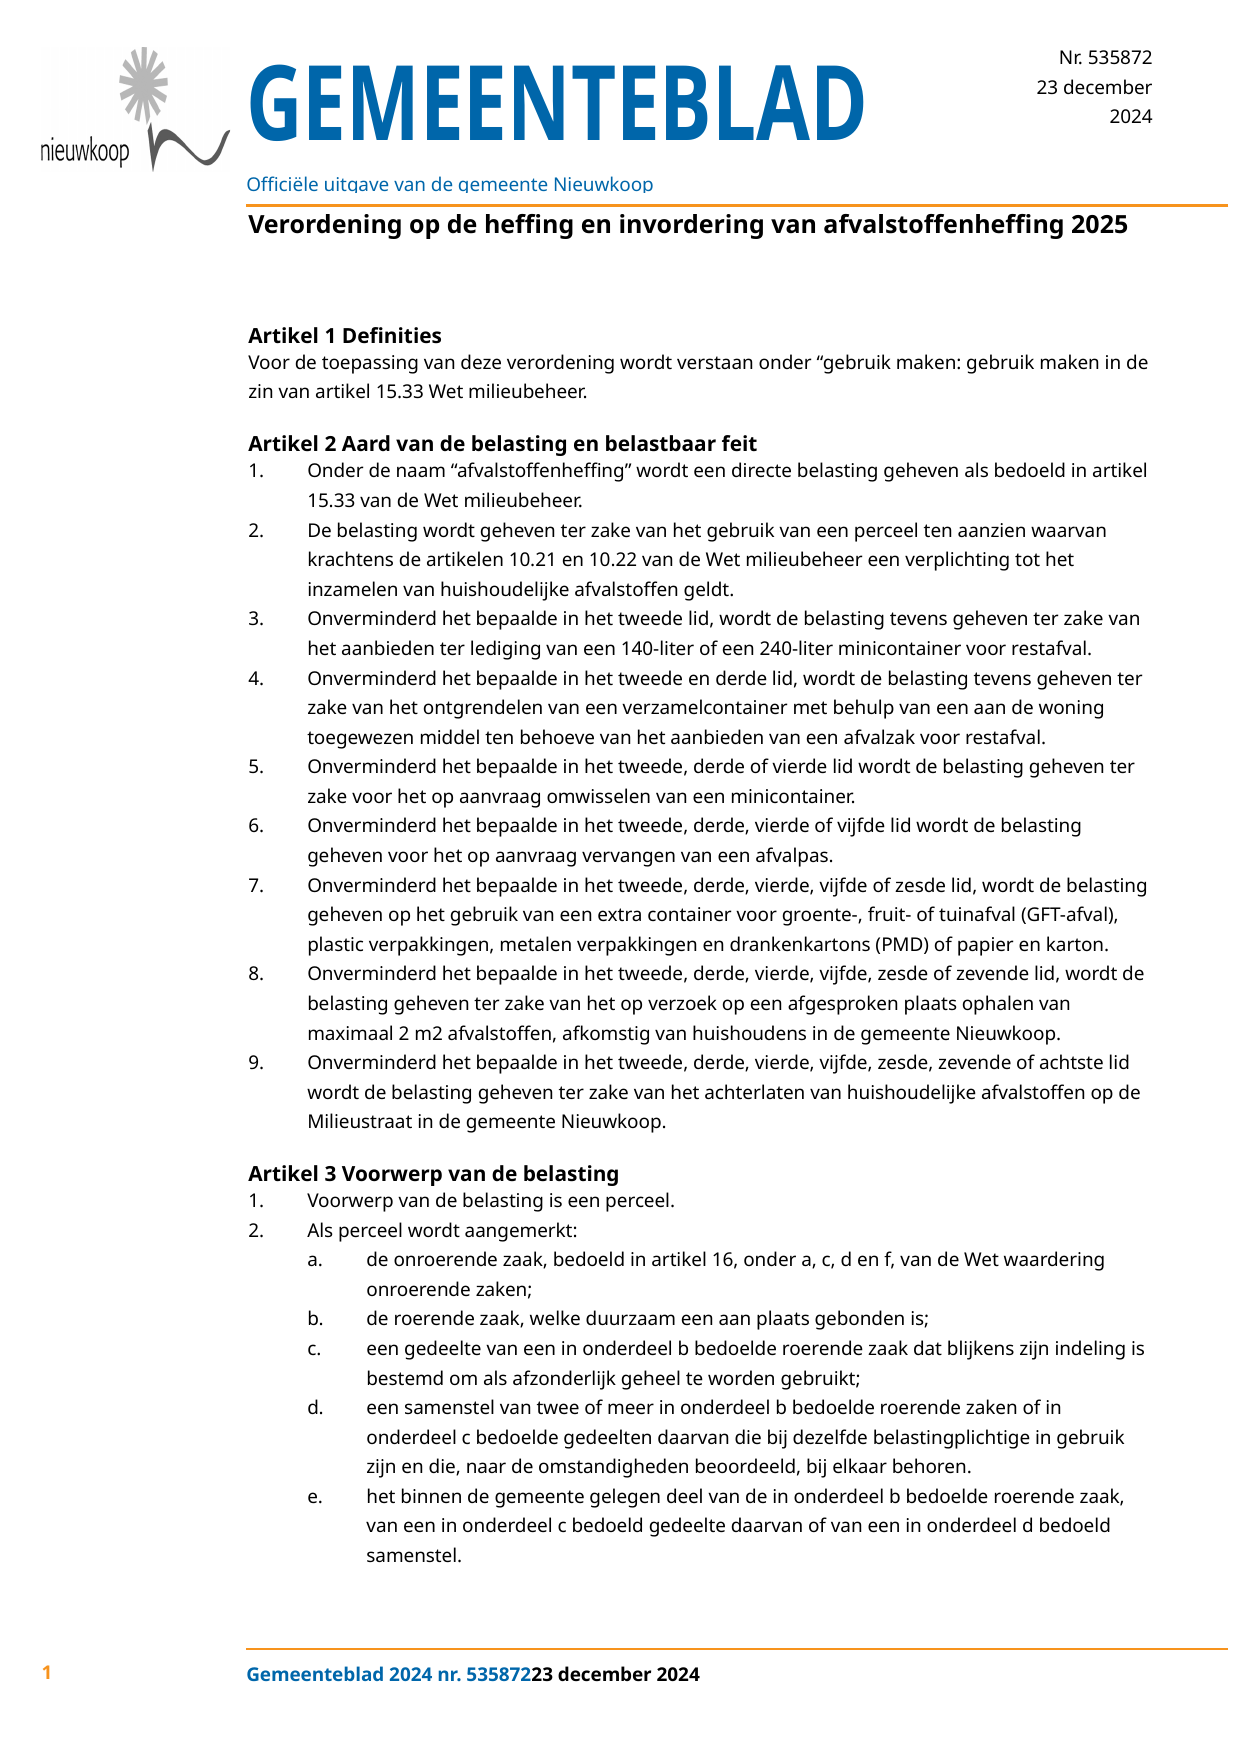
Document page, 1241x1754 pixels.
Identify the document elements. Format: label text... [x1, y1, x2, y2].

list De belasting wordt geheven ter zake van het gebruik van een perceel ten aanzien waarvan krachtens de artikelen 10.21 en 10.22 van de Wet milieubeheer een verplichting tot het inzamelen van huishoudelijke afvalstoffen geldt. [248, 517, 1152, 602]
list de roerende zaak, welke duurzaam een aan plaats gebonden is; [307, 1306, 1152, 1331]
text Artikel 3 Voorwerp van de belasting [248, 1159, 1152, 1187]
text Artikel 1 Definities [248, 321, 1152, 349]
list de onroerende zaak, bedoeld in artikel 16, onder a, c, d en f, van de Wet waardering onroerende zaken; [307, 1246, 1152, 1302]
list Als perceel wordt aangemerkt: [248, 1217, 1152, 1243]
list een gedeelte van een in onderdeel b bedoelde roerende zaak dat blijkens zijn indeling is bestemd om als afzonderlijk geheel te worden gebruikt; [307, 1335, 1152, 1391]
list Onder de naam “afvalstoffenheffing” wordt een directe belasting geheven als bedoeld in artikel 15.33 van de Wet milieubeheer. [248, 458, 1152, 513]
list Onverminderd het bepaalde in het tweede, derde, vierde of vijfde lid wordt de belasting geheven voor het op aanvraag vervangen van een afvalpas. [248, 813, 1152, 868]
text Artikel 2 Aard van de belasting en belastbaar feit [248, 429, 1152, 458]
list Onverminderd het bepaalde in het tweede, derde, vierde, vijfde of zesde lid, wordt de belasting geheven op het gebruik van een extra container voor groente-, fruit- of tuinafval (GFT-afval), plastic verpakkingen, metalen verpakkingen en drankenkartons (PMD) of papier en karton. [248, 872, 1152, 957]
text Voor de toepassing van deze verordening wordt verstaan onder “gebruik maken: gebruik maken in de zin van artikel 15.33 Wet milieubeheer. [248, 349, 1152, 404]
list Onverminderd het bepaalde in het tweede en derde lid, wordt de belasting tevens geheven ter zake van het ontgrendelen van een verzamelcontainer met behulp van een aan de woning toegewezen middel ten behoeve van het aanbieden van een afvalzak voor restafval. [248, 665, 1152, 749]
list een samenstel van twee of meer in onderdeel b bedoelde roerende zaken of in onderdeel c bedoelde gedeelten daarvan die bij dezelfde belastingplichtige in gebruik zijn en die, naar de omstandigheden beoordeeld, bij elkaar behoren. [307, 1394, 1152, 1479]
list het binnen de gemeente gelegen deel van de in onderdeel b bedoelde roerende zaak, van een in onderdeel c bedoeld gedeelte daarvan of van een in onderdeel d bedoeld samenstel. [307, 1483, 1152, 1568]
list Onverminderd het bepaalde in het tweede lid, wordt de belasting tevens geheven ter zake van het aanbieden ter lediging van een 140-liter of een 240-liter minicontainer voor restafval. [248, 606, 1152, 661]
text Verordening op de heffing en invordering van afvalstoffenheffing 2025 [248, 207, 1152, 241]
list Onverminderd het bepaalde in het tweede, derde of vierde lid wordt de belasting geheven ter zake voor het op aanvraag omwisselen van een minicontainer. [248, 753, 1152, 809]
list Onverminderd het bepaalde in het tweede, derde, vierde, vijfde, zesde of zevende lid, wordt de belasting geheven ter zake van het op verzoek op een afgesproken plaats ophalen van maximaal 2 m2 afvalstoffen, afkomstig van huishoudens in de gemeente Nieuwkoop. [248, 961, 1152, 1045]
list Onverminderd het bepaalde in het tweede, derde, vierde, vijfde, zesde, zevende of achtste lid wordt de belasting geheven ter zake van het achterlaten van huishoudelijke afvalstoffen op de Milieustraat in de gemeente Nieuwkoop. [248, 1049, 1152, 1134]
picture [41, 47, 231, 172]
list Voorwerp van de belasting is een perceel. [248, 1187, 1152, 1213]
